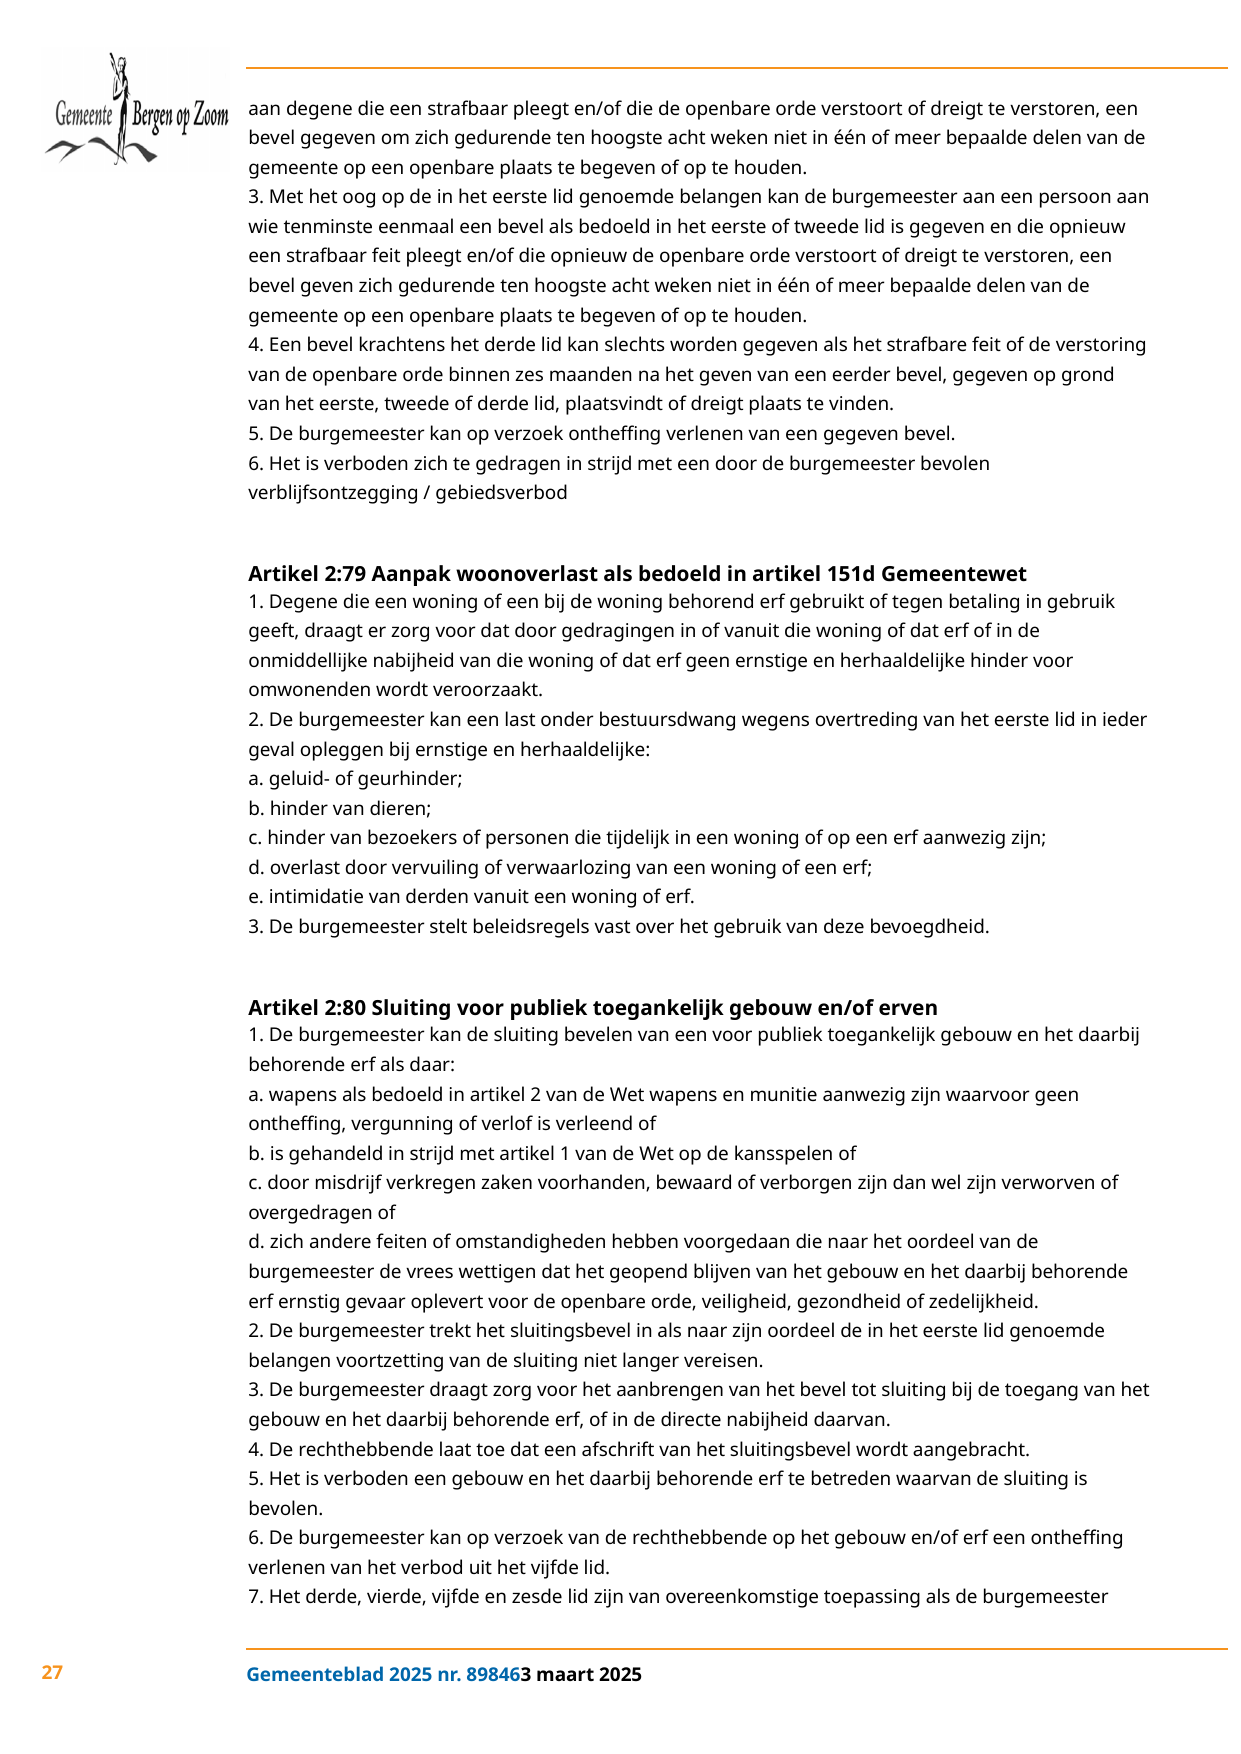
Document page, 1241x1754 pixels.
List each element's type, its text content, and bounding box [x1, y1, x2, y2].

text 4. Een bevel krachtens het derde lid kan slechts worden gegeven als het strafbare feit of de verstoring van de openbare orde binnen zes maanden na het geven van een eerder bevel, gegeven op grond van het eerste, tweede of derde lid, plaatsvindt of dreigt plaats te vinden. [248, 331, 1152, 416]
text 3. De burgemeester draagt zorg voor het aanbrengen van het bevel tot sluiting bij de toegang van het gebouw en het daarbij behorende erf, of in de directe nabijheid daarvan. [248, 1377, 1152, 1432]
text 1. Degene die een woning of een bij de woning behorend erf gebruikt of tegen betaling in gebruik geeft, draagt er zorg voor dat door gedragingen in of vanuit die woning of dat erf of in de onmiddellijke nabijheid van die woning of dat erf geen ernstige en herhaaldelijke hinder voor omwonenden wordt veroorzaakt. [248, 588, 1152, 702]
text 2. De burgemeester kan een last onder bestuursdwang wegens overtreding van het eerste lid in ieder geval opleggen bij ernstige en herhaaldelijke: [248, 706, 1152, 761]
text Artikel 2:80 Sluiting voor publiek toegankelijk gebouw en/of erven [248, 993, 1152, 1022]
text a. wapens als bedoeld in artikel 2 van de Wet wapens en munitie aanwezig zijn waarvoor geen ontheffing, vergunning of verlof is verleend of [248, 1081, 1152, 1136]
text 6. Het is verboden zich te gedragen in strijd met een door de burgemeester bevolen verblijfsontzegging / gebiedsverbod [248, 450, 1152, 505]
text 7. Het derde, vierde, vijfde en zesde lid zijn van overeenkomstige toepassing als de burgemeester [248, 1584, 1152, 1609]
text 5. Het is verboden een gebouw en het daarbij behorende erf te betreden waarvan de sluiting is bevolen. [248, 1465, 1152, 1521]
picture [41, 47, 231, 172]
text d. zich andere feiten of omstandigheden hebben voorgedaan die naar het oordeel van de burgemeester de vrees wettigen dat het geopend blijven van het gebouw en het daarbij behorende erf ernstig gevaar oplevert voor de openbare orde, veiligheid, gezondheid of zedelijkheid. [248, 1229, 1152, 1314]
text b. hinder van dieren; [248, 795, 1152, 821]
text e. intimidatie van derden vanuit een woning of erf. [248, 884, 1152, 909]
text c. hinder van bezoekers of personen die tijdelijk in een woning of op een erf aanwezig zijn; [248, 824, 1152, 850]
text Artikel 2:79 Aanpak woonoverlast als bedoeld in artikel 151d Gemeentewet [248, 559, 1152, 588]
text d. overlast door vervuiling of verwaarlozing van een woning of een erf; [248, 854, 1152, 880]
text b. is gehandeld in strijd met artikel 1 van de Wet op de kansspelen of [248, 1140, 1152, 1166]
text 1. De burgemeester kan de sluiting bevelen van een voor publiek toegankelijk gebouw en het daarbij behorende erf als daar: [248, 1022, 1152, 1077]
text 4. De rechthebbende laat toe dat een afschrift van het sluitingsbevel wordt aangebracht. [248, 1436, 1152, 1462]
text 3. Met het oog op de in het eerste lid genoemde belangen kan de burgemeester aan een persoon aan wie tenminste eenmaal een bevel als bedoeld in het eerste of tweede lid is gegeven en die opnieuw een strafbaar feit pleegt en/of die opnieuw de openbare orde verstoort of dreigt te verstoren, een bevel geven zich gedurende ten hoogste acht weken niet in één of meer bepaalde delen van de gemeente op een openbare plaats te begeven of op te houden. [248, 183, 1152, 328]
text 3. De burgemeester stelt beleidsregels vast over het gebruik van deze bevoegdheid. [248, 913, 1152, 939]
text aan degene die een strafbaar pleegt en/of die de openbare orde verstoort of dreigt te verstoren, een bevel gegeven om zich gedurende ten hoogste acht weken niet in één of meer bepaalde delen van de gemeente op een openbare plaats te begeven of op te houden. [248, 95, 1152, 180]
text c. door misdrijf verkregen zaken voorhanden, bewaard of verborgen zijn dan wel zijn verworven of overgedragen of [248, 1169, 1152, 1225]
text 2. De burgemeester trekt het sluitingsbevel in als naar zijn oordeel de in het eerste lid genoemde belangen voortzetting van de sluiting niet langer vereisen. [248, 1317, 1152, 1373]
text 6. De burgemeester kan op verzoek van de rechthebbende op het gebouw en/of erf een ontheffing verlenen van het verbod uit het vijfde lid. [248, 1524, 1152, 1580]
text 5. De burgemeester kan op verzoek ontheffing verlenen van een gegeven bevel. [248, 420, 1152, 446]
text a. geluid- of geurhinder; [248, 765, 1152, 791]
